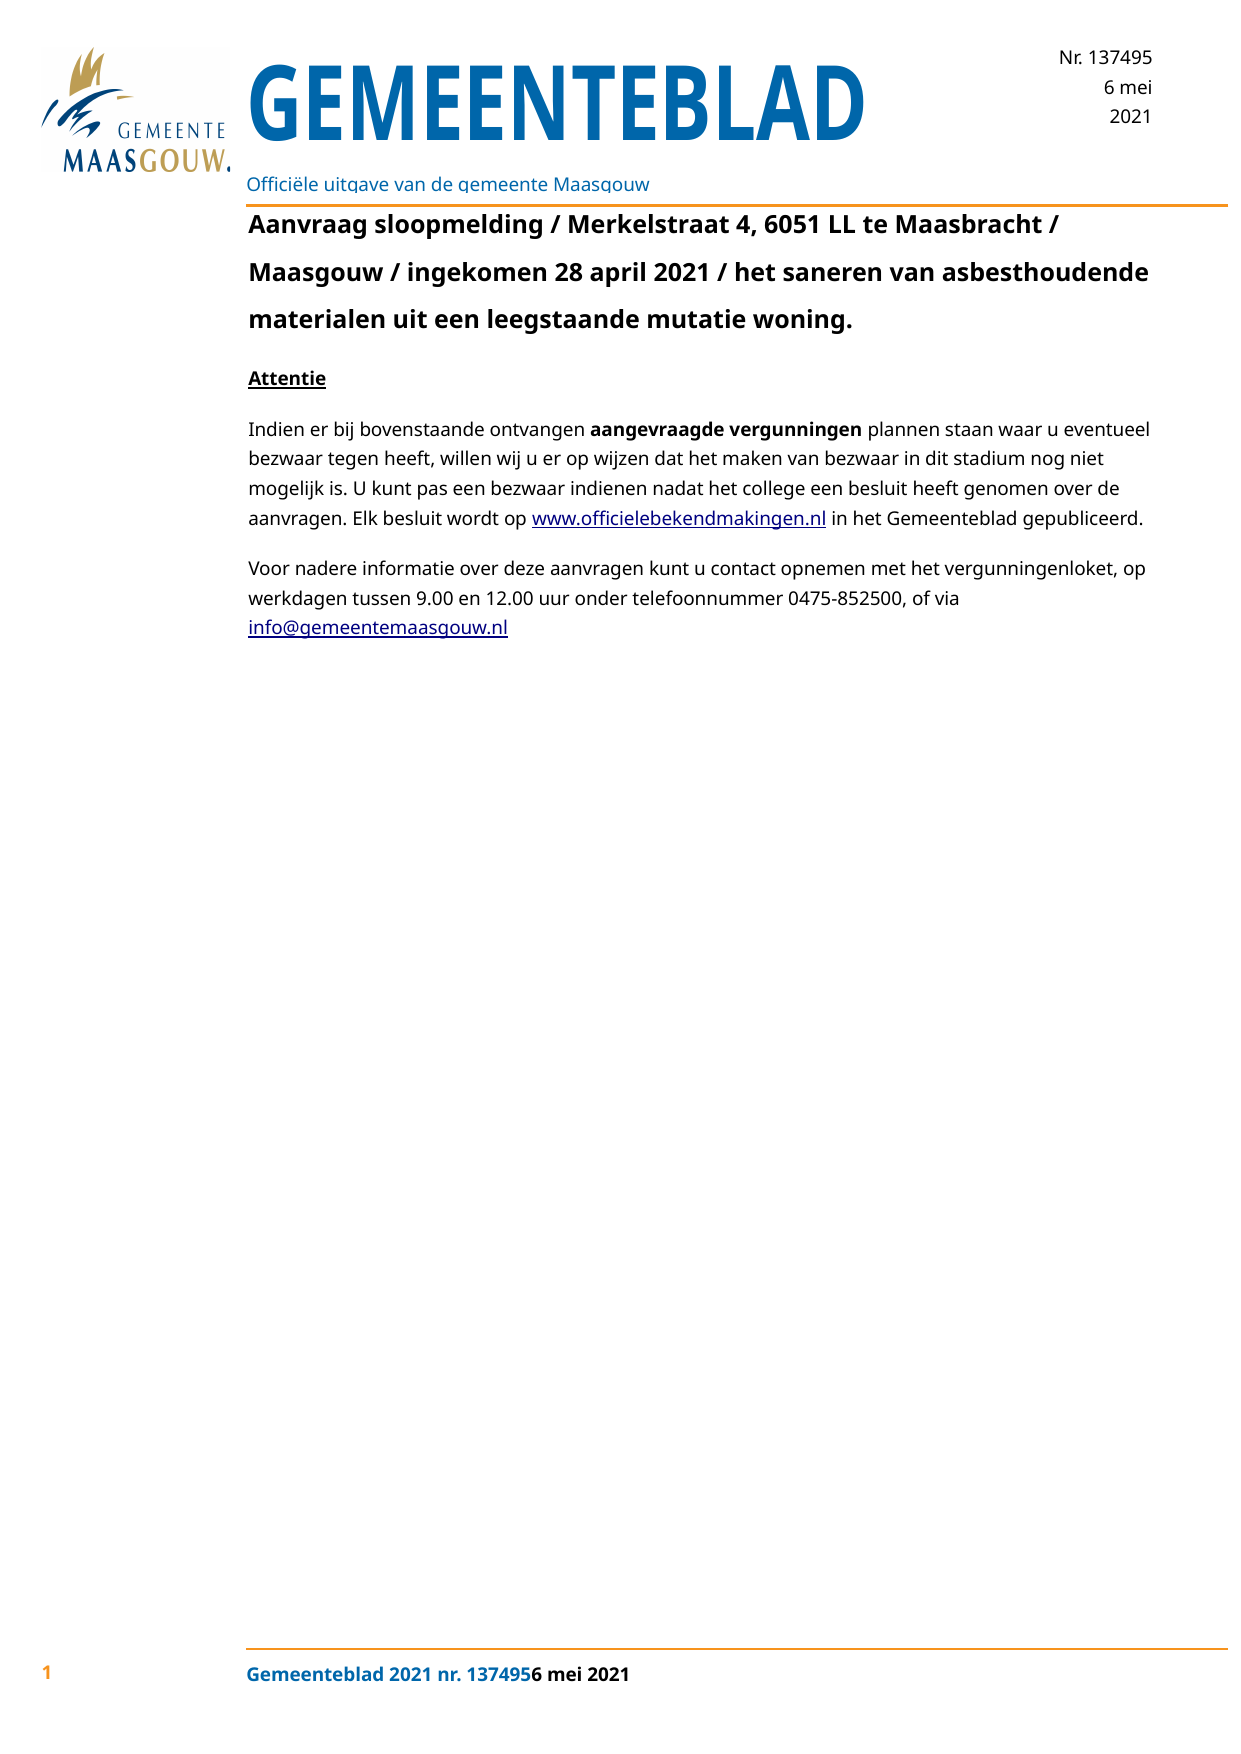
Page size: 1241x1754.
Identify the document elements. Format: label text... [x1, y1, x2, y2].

text Attentie [248, 366, 1152, 391]
picture [41, 47, 231, 172]
text Aanvraag sloopmelding / Merkelstraat 4, 6051 LL te Maasbracht / Maasgouw / ingekomen 28 april 2021 / het saneren van asbesthoudende materialen uit een leegstaande mutatie woning. [248, 207, 1152, 336]
text Indien er bij bovenstaande ontvangen aangevraagde vergunningen plannen staan waar u eventueel bezwaar tegen heeft, willen wij u er op wijzen dat het maken van bezwaar in dit stadium nog niet mogelijk is. U kunt pas een bezwaar indienen nadat het college een besluit heeft genomen over de aanvragen. Elk besluit wordt op www.officielebekendmakingen.nl in het Gemeenteblad gepubliceerd. [248, 416, 1152, 530]
text Voor nadere informatie over deze aanvragen kunt u contact opnemen met het vergunningenloket, op werkdagen tussen 9.00 en 12.00 uur onder telefoonnummer 0475-852500, of via info@gemeentemaasgouw.nl [248, 555, 1152, 640]
